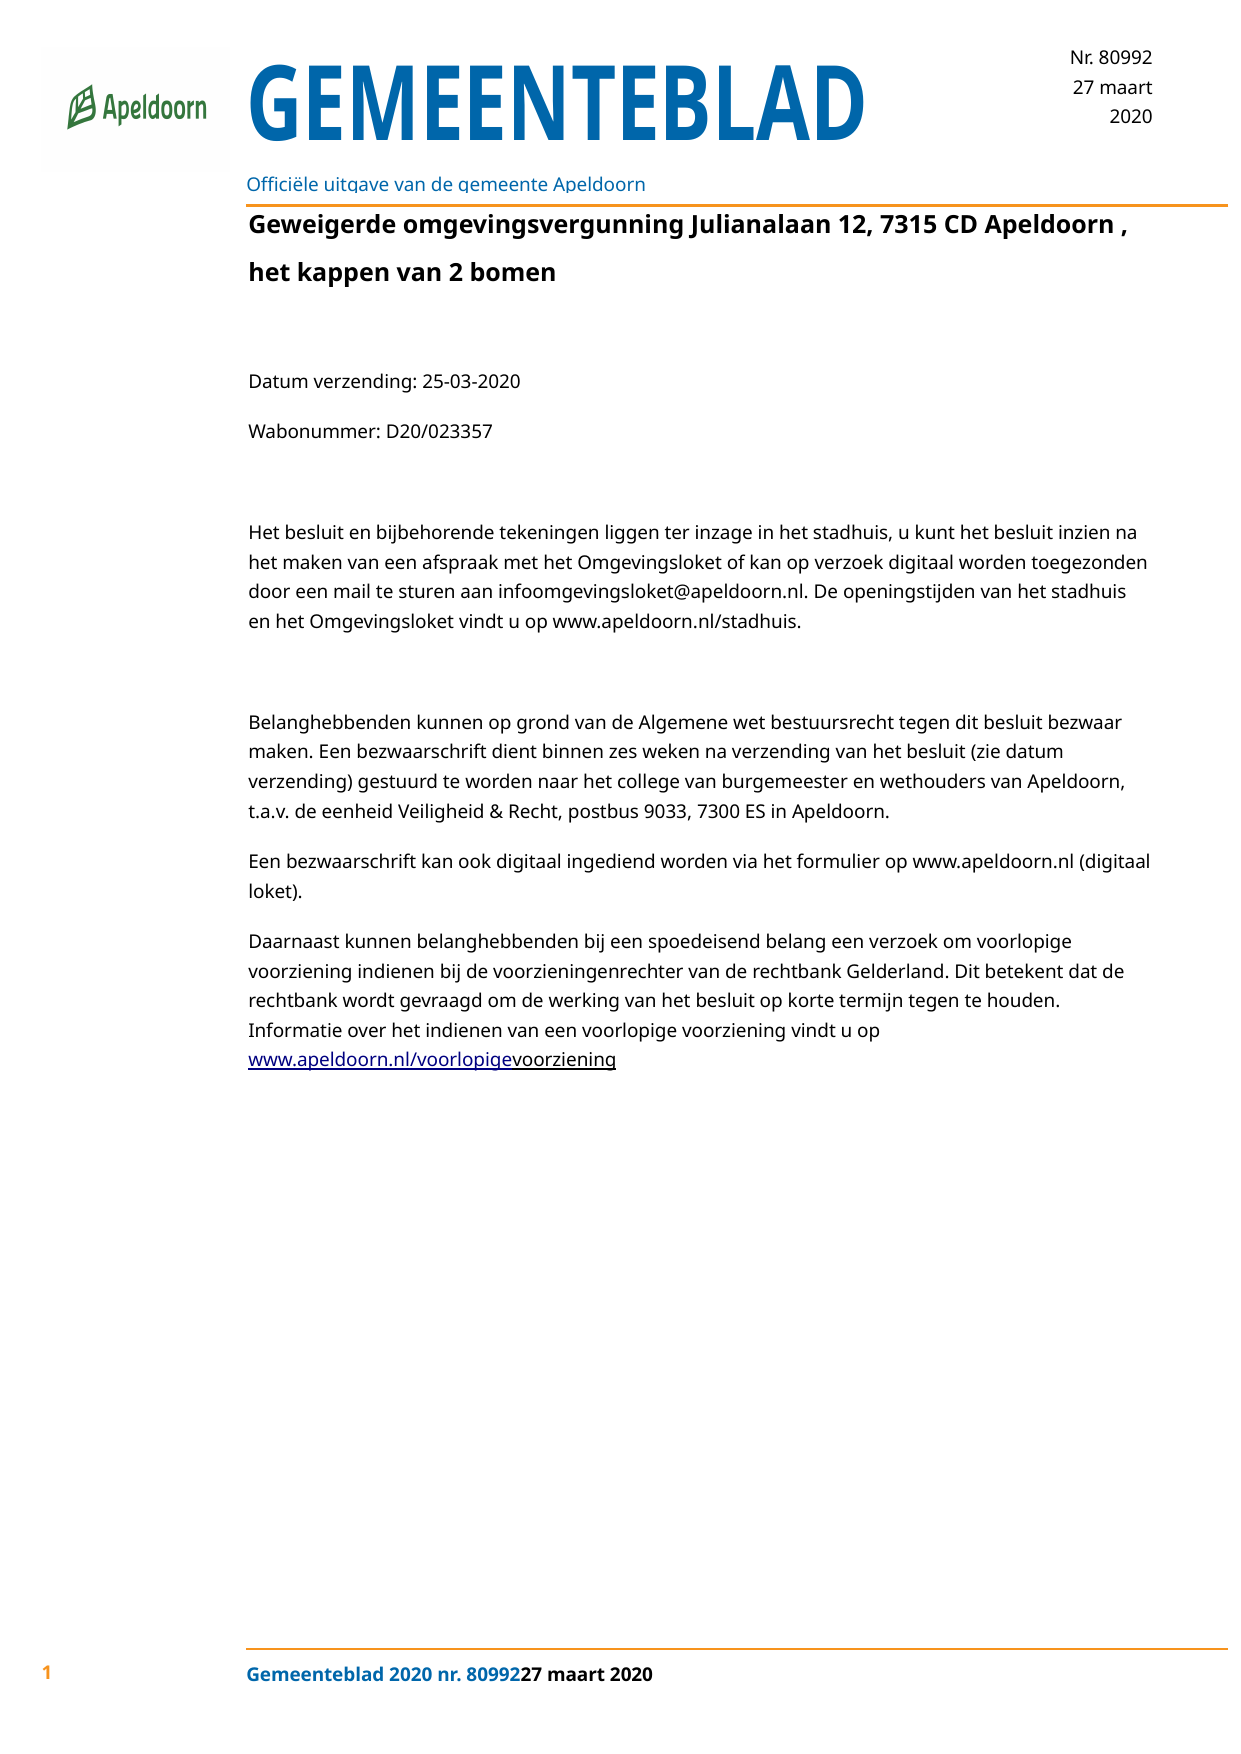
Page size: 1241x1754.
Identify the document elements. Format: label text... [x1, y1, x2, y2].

text Geweigerde omgevingsvergunning Julianalaan 12, 7315 CD Apeldoorn , het kappen van 2 bomen [248, 207, 1152, 288]
picture [41, 47, 231, 172]
text Een bezwaarschrift kan ook digitaal ingediend worden via het formulier op www.apeldoorn.nl (digitaal loket). [248, 848, 1152, 904]
text Daarnaast kunnen belanghebbenden bij een spoedeisend belang een verzoek om voorlopige voorziening indienen bij de voorzieningenrechter van de rechtbank Gelderland. Dit betekent dat de rechtbank wordt gevraagd om de werking van het besluit op korte termijn tegen te houden. Informatie over het indienen van een voorlopige voorziening vindt u op www.apeldoorn.nl/voorlopigevoorziening [248, 928, 1152, 1072]
text Belanghebbenden kunnen op grond van de Algemene wet bestuursrecht tegen dit besluit bezwaar maken. Een bezwaarschrift dient binnen zes weken na verzending van het besluit (zie datum verzending) gestuurd te worden naar het college van burgemeester en wethouders van Apeldoorn, t.a.v. de eenheid Veiligheid & Recht, postbus 9033, 7300 ES in Apeldoorn. [248, 709, 1152, 824]
text Datum verzending: 25-03-2020 [248, 368, 1152, 394]
text Het besluit en bijbehorende tekeningen liggen ter inzage in het stadhuis, u kunt het besluit inzien na het maken van een afspraak met het Omgevingsloket of kan op verzoek digitaal worden toegezonden door een mail te sturen aan infoomgevingsloket@apeldoorn.nl. De openingstijden van het stadhuis en het Omgevingsloket vindt u op www.apeldoorn.nl/stadhuis. [248, 519, 1152, 634]
text Wabonummer: D20/023357 [248, 419, 1152, 444]
